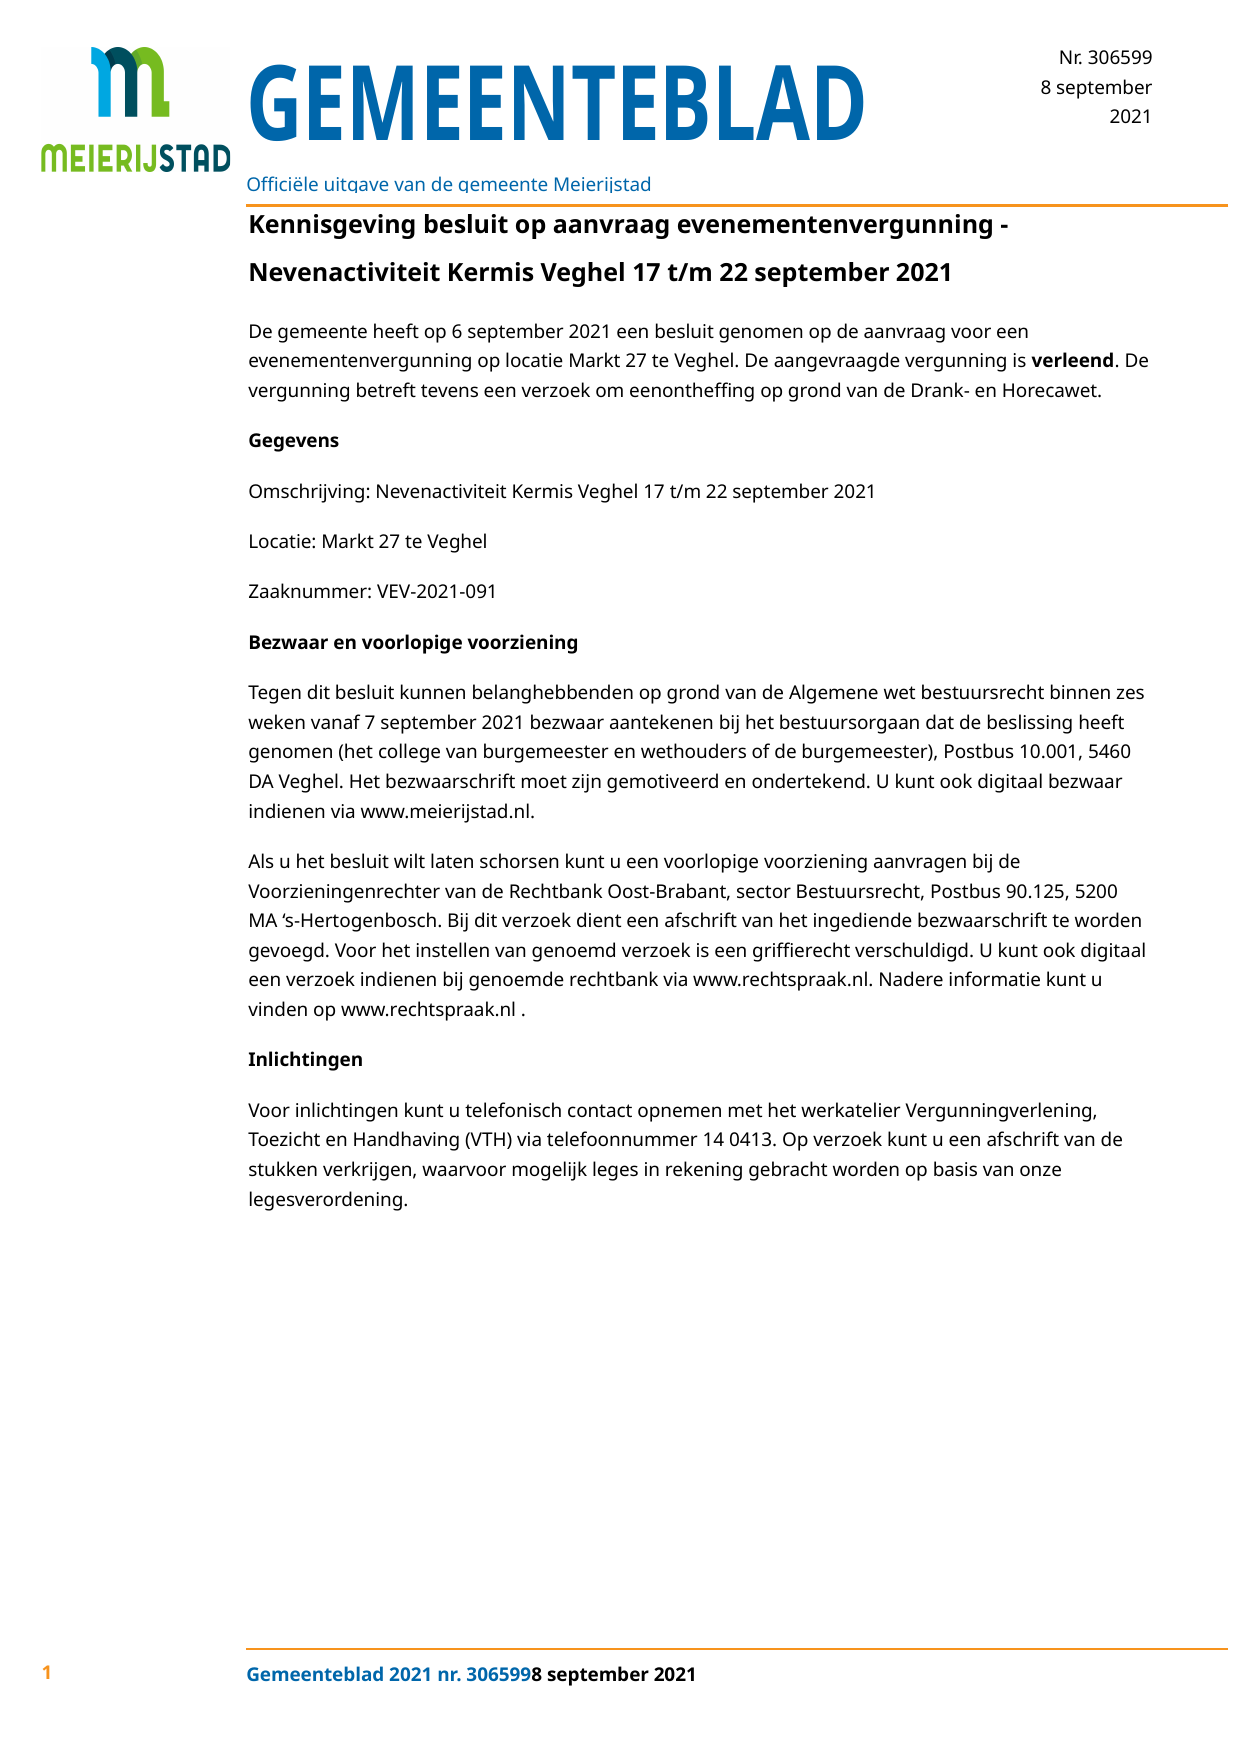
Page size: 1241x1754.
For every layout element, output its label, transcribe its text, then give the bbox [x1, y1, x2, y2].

text Tegen dit besluit kunnen belanghebbenden op grond van de Algemene wet bestuursrecht binnen zes weken vanaf 7 september 2021 bezwaar aantekenen bij het bestuursorgaan dat de beslissing heeft genomen (het college van burgemeester en wethouders of de burgemeester), Postbus 10.001, 5460 DA Veghel. Het bezwaarschrift moet zijn gemotiveerd en ondertekend. U kunt ook digitaal bezwaar indienen via www.meierijstad.nl. [248, 679, 1152, 824]
picture [41, 47, 231, 172]
text Voor inlichtingen kunt u telefonisch contact opnemen met het werkatelier Vergunningverlening, Toezicht en Handhaving (VTH) via telefoonnummer 14 0413. Op verzoek kunt u een afschrift van de stukken verkrijgen, waarvoor mogelijk leges in rekening gebracht worden op basis van onze legesverordening. [248, 1097, 1152, 1212]
text Zaaknummer: VEV-2021-091 [248, 579, 1152, 604]
text Inlichtingen [248, 1047, 1152, 1072]
text De gemeente heeft op 6 september 2021 een besluit genomen op de aanvraag voor een evenementenvergunning op locatie Markt 27 te Veghel. De aangevraagde vergunning is verleend. De vergunning betreft tevens een verzoek om eenontheffing op grond van de Drank- en Horecawet. [248, 318, 1152, 403]
text Gegevens [248, 427, 1152, 453]
text Locatie: Markt 27 te Veghel [248, 528, 1152, 554]
text Omschrijving: Nevenactiviteit Kermis Veghel 17 t/m 22 september 2021 [248, 478, 1152, 504]
text Bezwaar en voorlopige voorziening [248, 629, 1152, 655]
text Als u het besluit wilt laten schorsen kunt u een voorlopige voorziening aanvragen bij de Voorzieningenrechter van de Rechtbank Oost-Brabant, sector Bestuursrecht, Postbus 90.125, 5200 MA ‘s-Hertogenbosch. Bij dit verzoek dient een afschrift van het ingediende bezwaarschrift te worden gevoegd. Voor het instellen van genoemd verzoek is een griffierecht verschuldigd. U kunt ook digitaal een verzoek indienen bij genoemde rechtbank via www.rechtspraak.nl. Nadere informatie kunt u vinden op www.rechtspraak.nl . [248, 848, 1152, 1022]
text Kennisgeving besluit op aanvraag evenementenvergunning - Nevenactiviteit Kermis Veghel 17 t/m 22 september 2021 [248, 207, 1152, 288]
